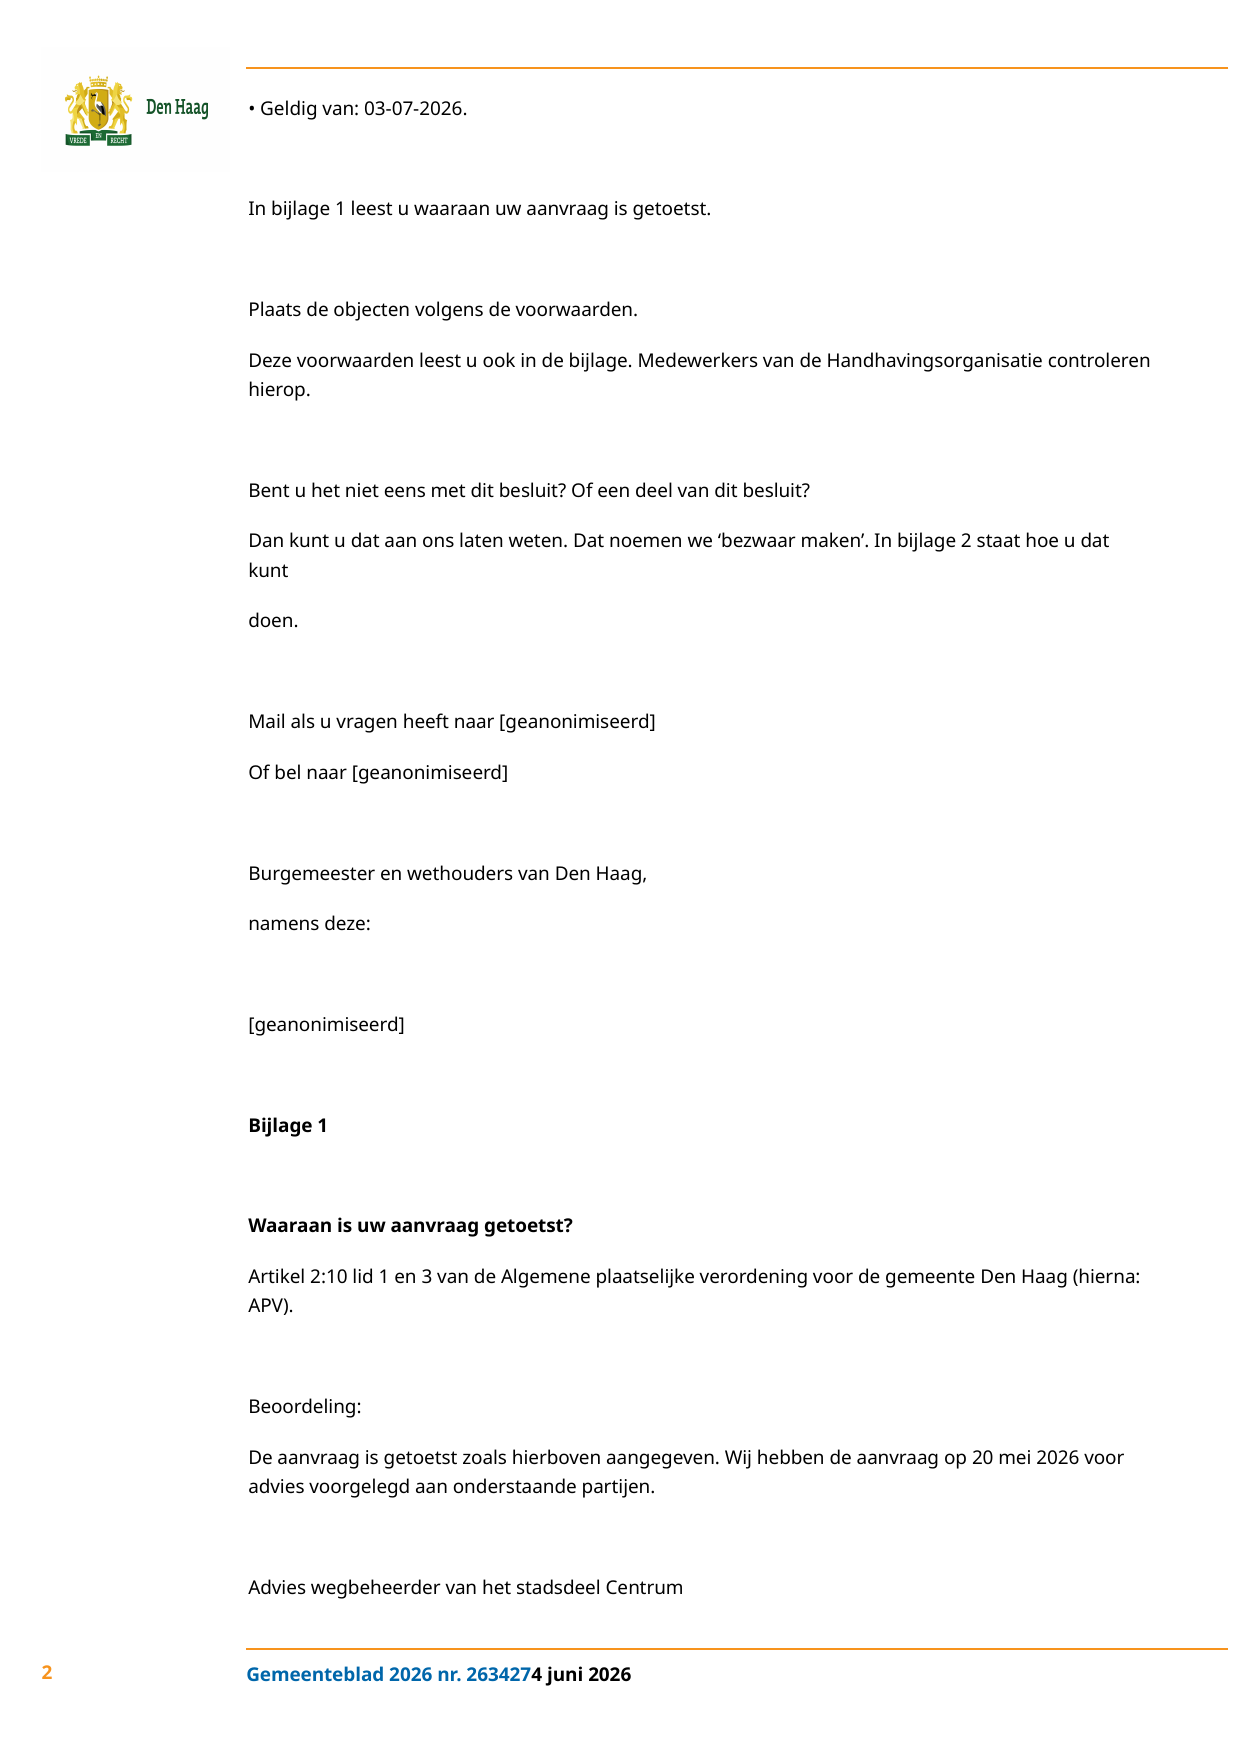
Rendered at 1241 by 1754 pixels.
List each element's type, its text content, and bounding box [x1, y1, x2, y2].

text Artikel 2:10 lid 1 en 3 van de Algemene plaatselijke verordening voor de gemeente Den Haag (hierna: APV). [248, 1263, 1152, 1318]
text Bent u het niet eens met dit besluit? Of een deel van dit besluit? [248, 477, 1152, 503]
text Beoordeling: [248, 1393, 1152, 1419]
text Waaraan is uw aanvraag getoetst? [248, 1213, 1152, 1238]
text namens deze: [248, 910, 1152, 936]
text doen. [248, 608, 1152, 633]
text Bijlage 1 [248, 1112, 1152, 1138]
text • Geldig van: 03-07-2026. [248, 95, 1152, 121]
text Deze voorwaarden leest u ook in de bijlage. Medewerkers van de Handhavingsorganisatie controleren hierop. [248, 347, 1152, 402]
text [geanonimiseerd] [248, 1011, 1152, 1037]
text Mail als u vragen heeft naar [geanonimiseerd] [248, 708, 1152, 734]
text Dan kunt u dat aan ons laten weten. Dat noemen we ‘bezwaar maken’. In bijlage 2 staat hoe u dat kunt [248, 528, 1152, 583]
picture [41, 47, 231, 172]
text Advies wegbeheerder van het stadsdeel Centrum [248, 1574, 1152, 1600]
text Of bel naar [geanonimiseerd] [248, 759, 1152, 785]
text Burgemeester en wethouders van Den Haag, [248, 860, 1152, 886]
text De aanvraag is getoetst zoals hierboven aangegeven. Wij hebben de aanvraag op 20 mei 2026 voor advies voorgelegd aan onderstaande partijen. [248, 1444, 1152, 1499]
text Plaats de objecten volgens de voorwaarden. [248, 296, 1152, 322]
text In bijlage 1 leest u waaraan uw aanvraag is getoetst. [248, 196, 1152, 221]
